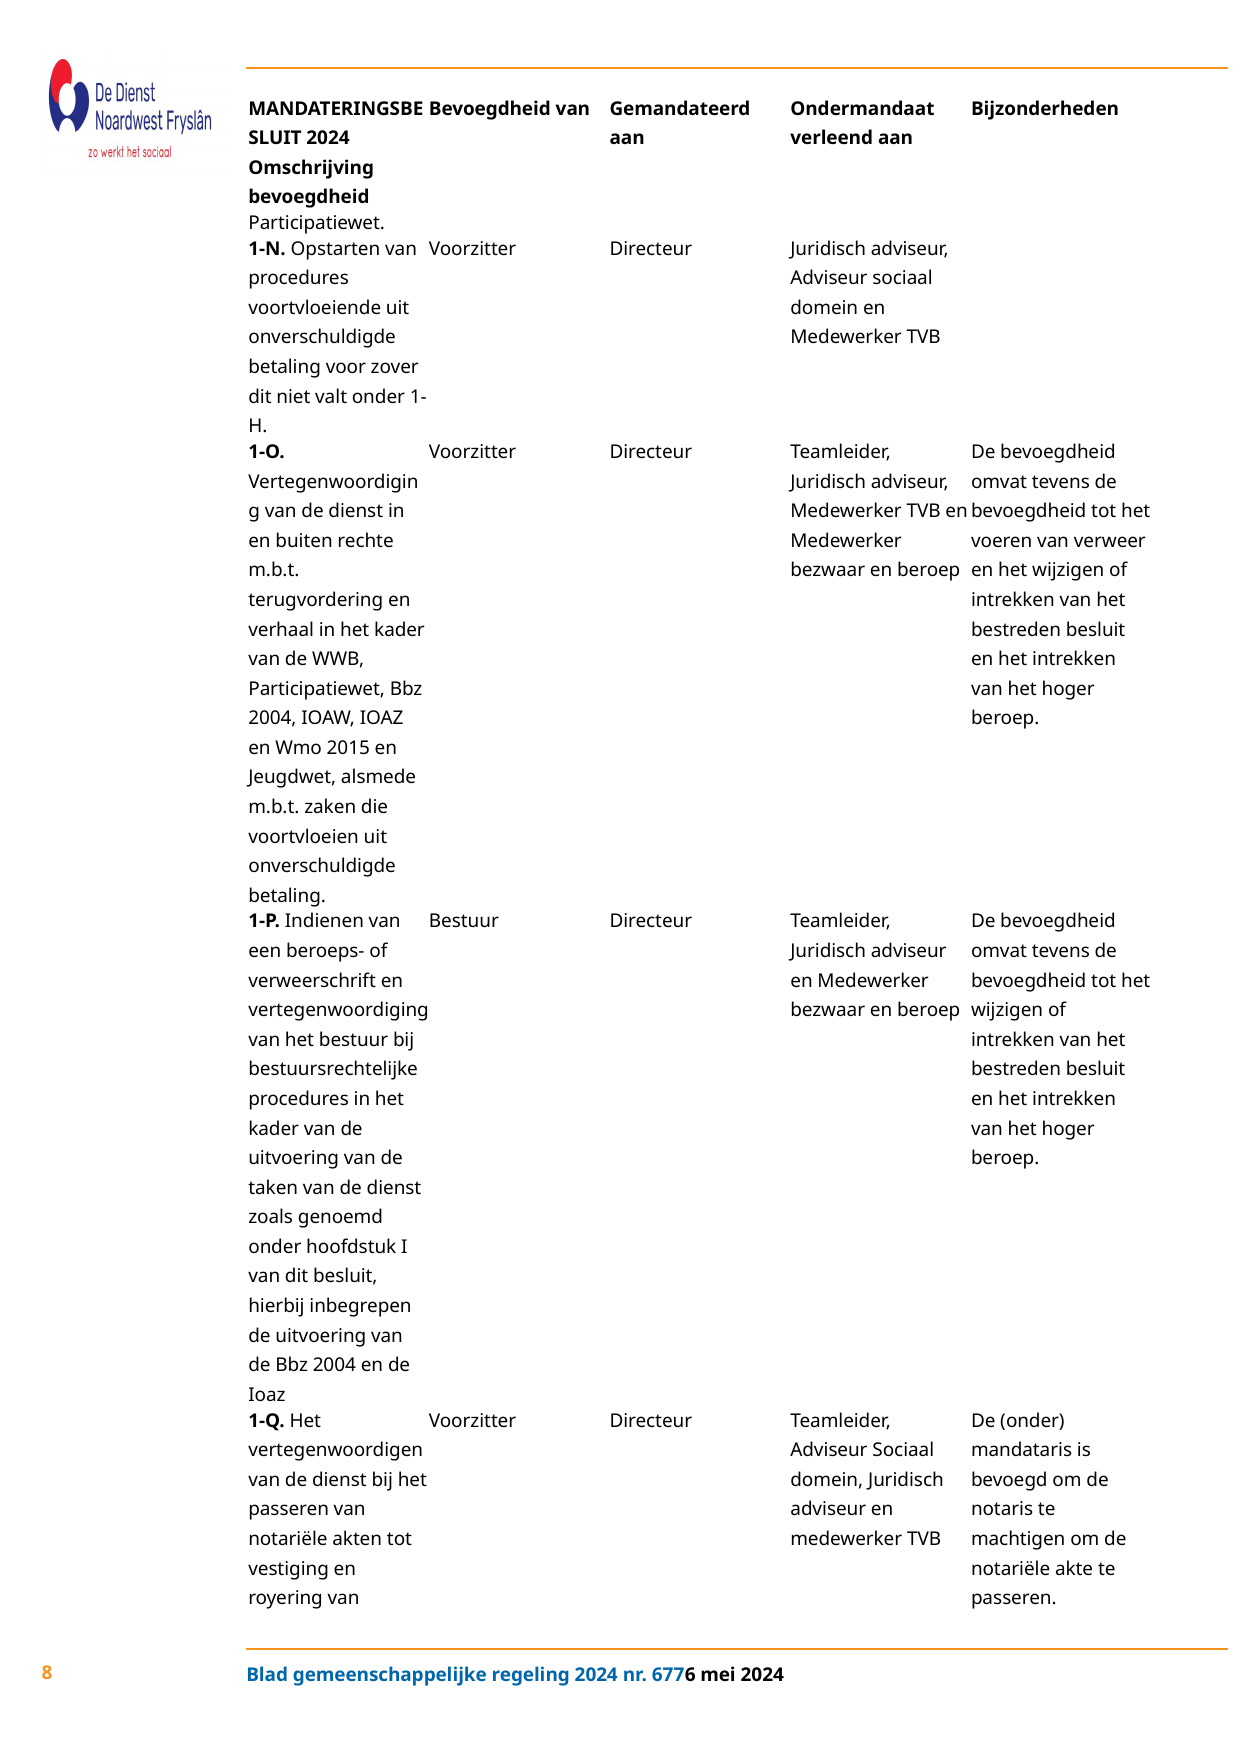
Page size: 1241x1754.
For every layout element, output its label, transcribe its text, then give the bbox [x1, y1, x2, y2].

table_cell Voorzitter [429, 1407, 609, 1610]
table_cell 1-N. Opstarten van procedures voortvloeiende uit onverschuldigde betaling voor zover dit niet valt onder 1-H. [248, 235, 429, 438]
table_cell Teamleider, Adviseur Sociaal domein, Juridisch adviseur en medewerker TVB [790, 1407, 971, 1610]
table_header Bevoegdheid van [429, 95, 609, 209]
table_cell De bevoegdheid omvat tevens de bevoegdheid tot het voeren van verweer en het wijzigen of intrekken van het bestreden besluit en het intrekken van het hoger beroep. [971, 438, 1152, 908]
table_cell Directeur [609, 438, 790, 908]
table_cell Voorzitter [429, 438, 609, 908]
table_cell Directeur [609, 235, 790, 438]
table_cell Voorzitter [429, 235, 609, 438]
table_cell 1-P. Indienen van een beroeps- of verweerschrift en vertegenwoordiging van het bestuur bij bestuursrechtelijke procedures in het kader van de uitvoering van de taken van de dienst zoals genoemd onder hoofdstuk I van dit besluit, hierbij inbegrepen de uitvoering van de Bbz 2004 en de Ioaz [248, 908, 429, 1407]
table_header Ondermandaat verleend aan [790, 95, 971, 209]
table_header MANDATERINGSBESLUIT 2024 Omschrijving bevoegdheid [248, 95, 429, 209]
table_header Bijzonderheden [971, 95, 1152, 209]
table_cell 1-Q. Het vertegenwoordigen van de dienst bij het passeren van notariële akten tot vestiging en royering van [248, 1407, 429, 1610]
table_cell 1-O. Vertegenwoordiging van de dienst in en buiten rechte m.b.t. terugvordering en verhaal in het kader van de WWB, Participatiewet, Bbz 2004, IOAW, IOAZ en Wmo 2015 en Jeugdwet, alsmede m.b.t. zaken die voortvloeien uit onverschuldigde betaling. [248, 438, 429, 908]
table_cell Directeur [609, 1407, 790, 1610]
table_cell Teamleider, Juridisch adviseur en Medewerker bezwaar en beroep [790, 908, 971, 1407]
table_cell De bevoegdheid omvat tevens de bevoegdheid tot het wijzigen of intrekken van het bestreden besluit en het intrekken van het hoger beroep. [971, 908, 1152, 1407]
picture [41, 47, 231, 172]
table_header Gemandateerd aan [609, 95, 790, 209]
table_cell Directeur [609, 908, 790, 1407]
table_cell Juridisch adviseur, Adviseur sociaal domein en Medewerker TVB [790, 235, 971, 438]
table_cell [971, 209, 1152, 235]
table_cell Bestuur [429, 908, 609, 1407]
table_cell [429, 209, 609, 235]
table_cell De (onder) mandataris is bevoegd om de notaris te machtigen om de notariële akte te passeren. [971, 1407, 1152, 1610]
table_cell Participatiewet. [248, 209, 429, 235]
table_cell Teamleider, Juridisch adviseur, Medewerker TVB en Medewerker bezwaar en beroep [790, 438, 971, 908]
table_cell [790, 209, 971, 235]
table_cell [609, 209, 790, 235]
table_cell [971, 235, 1152, 438]
